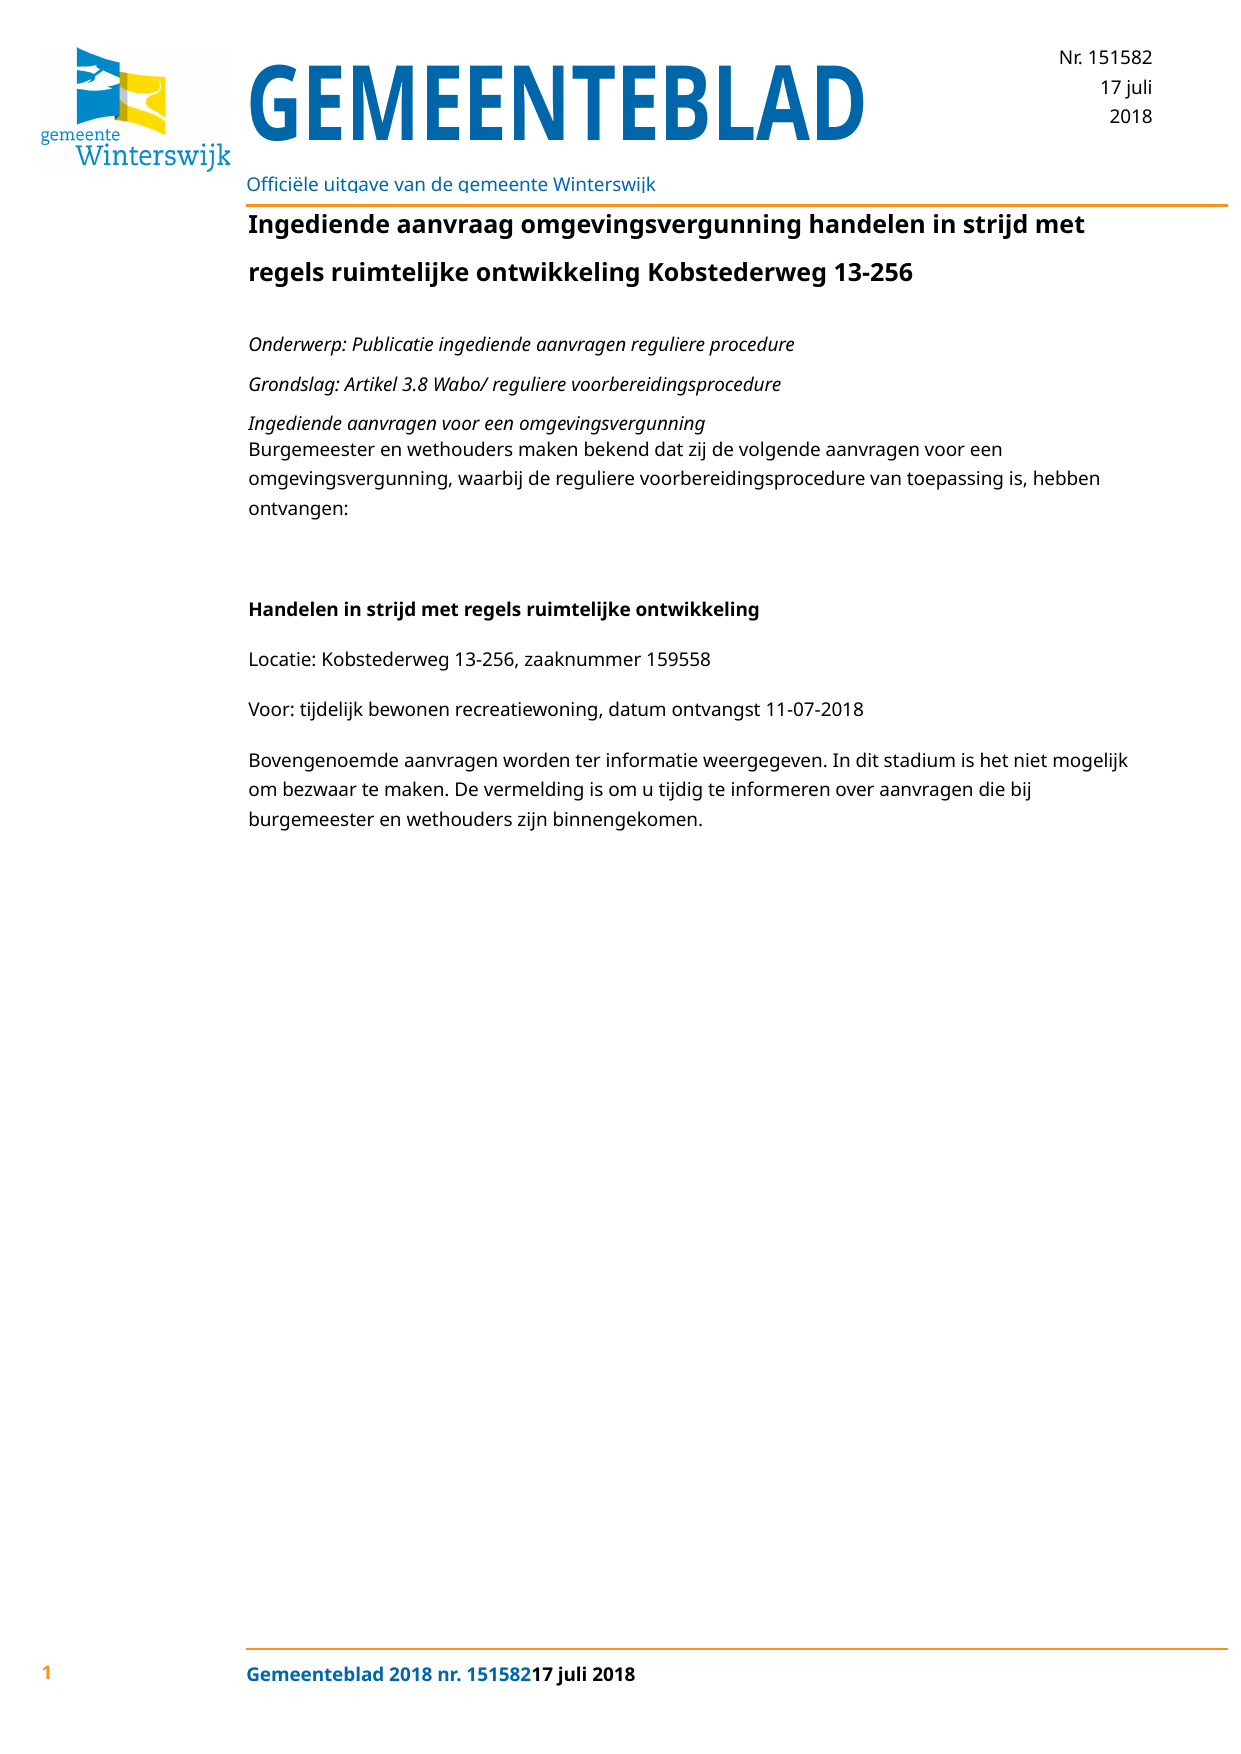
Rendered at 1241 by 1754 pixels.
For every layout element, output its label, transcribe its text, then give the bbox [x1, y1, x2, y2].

picture [225, 153, 231, 162]
text Voor: tijdelijk bewonen recreatiewoning, datum ontvangst 11-07-2018 [248, 697, 1152, 722]
text Handelen in strijd met regels ruimtelijke ontwikkeling [248, 596, 1152, 621]
text Locatie: Kobstederweg 13-256, zaaknummer 159558 [248, 646, 1152, 672]
text Grondslag: Artikel 3.8 Wabo/ reguliere voorbereidingsprocedure [248, 371, 1152, 396]
text Ingediende aanvraag omgevingsvergunning handelen in strijd met regels ruimtelijke ontwikkeling Kobstederweg 13-256 [248, 207, 1152, 288]
text Ingediende aanvragen voor een omgevingsvergunning [248, 410, 1152, 436]
picture [41, 47, 231, 172]
text Bovengenoemde aanvragen worden ter informatie weergegeven. In dit stadium is het niet mogelijk om bezwaar te maken. De vermelding is om u tijdig te informeren over aanvragen die bij burgemeester en wethouders zijn binnengekomen. [248, 747, 1152, 832]
text Onderwerp: Publicatie ingediende aanvragen reguliere procedure [248, 331, 1152, 357]
text Burgemeester en wethouders maken bekend dat zij de volgende aanvragen voor een omgevingsvergunning, waarbij de reguliere voorbereidingsprocedure van toepassing is, hebben ontvangen: [248, 436, 1152, 521]
